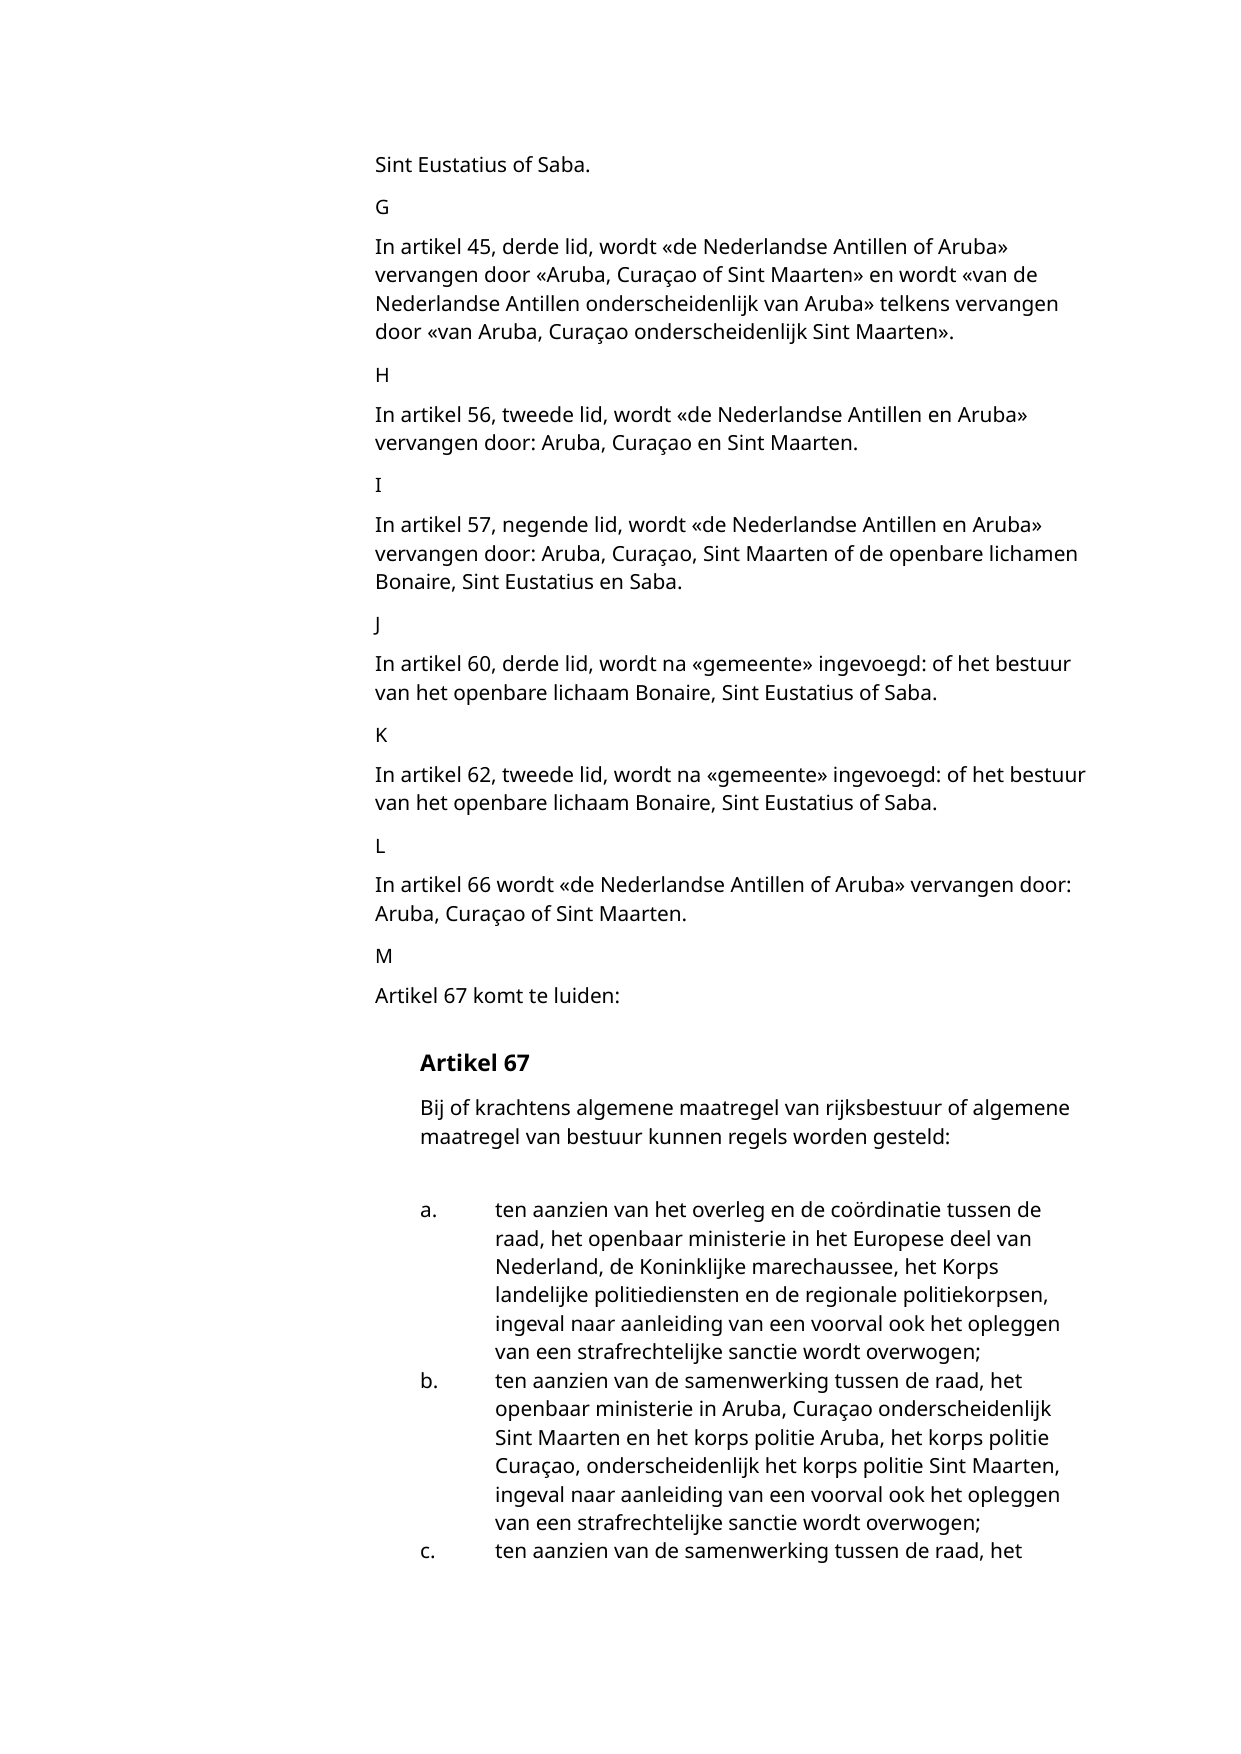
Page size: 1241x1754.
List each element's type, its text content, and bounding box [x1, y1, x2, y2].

text In artikel 57, negende lid, wordt «de Nederlandse Antillen en Aruba» vervangen door: Aruba, Curaçao, Sint Maarten of de openbare lichamen Bonaire, Sint Eustatius en Saba. [375, 510, 1090, 596]
text J [375, 611, 1090, 638]
text I [375, 472, 1090, 498]
list ten aanzien van het overleg en de coördinatie tussen de raad, het openbaar ministerie in het Europese deel van Nederland, de Koninklijke marechaussee, het Korps landelijke politiediensten en de regionale politiekorpsen, ingeval naar aanleiding van een voorval ook het opleggen van een strafrechtelijke sanctie wordt overwogen; [420, 1195, 1090, 1366]
text H [375, 361, 1090, 388]
text M [375, 942, 1090, 969]
text Bij of krachtens algemene maatregel van rijksbestuur of algemene maatregel van bestuur kunnen regels worden gesteld: [420, 1093, 1090, 1150]
text Artikel 67 komt te luiden: [375, 981, 1090, 1010]
text In artikel 60, derde lid, wordt na «gemeente» ingevoegd: of het bestuur van het openbare lichaam Bonaire, Sint Eustatius of Saba. [375, 649, 1090, 706]
text Sint Eustatius of Saba. [375, 150, 1090, 178]
list ten aanzien van de samenwerking tussen de raad, het [420, 1537, 1090, 1565]
text In artikel 62, tweede lid, wordt na «gemeente» ingevoegd: of het bestuur van het openbare lichaam Bonaire, Sint Eustatius of Saba. [375, 760, 1090, 817]
text In artikel 45, derde lid, wordt «de Nederlandse Antillen of Aruba» vervangen door «Aruba, Curaçao of Sint Maarten» en wordt «van de Nederlandse Antillen onderscheidenlijk van Aruba» telkens vervangen door «van Aruba, Curaçao onderscheidenlijk Sint Maarten». [375, 232, 1090, 346]
list ten aanzien van de samenwerking tussen de raad, het openbaar ministerie in Aruba, Curaçao onderscheidenlijk Sint Maarten en het korps politie Aruba, het korps politie Curaçao, onderscheidenlijk het korps politie Sint Maarten, ingeval naar aanleiding van een voorval ook het opleggen van een strafrechtelijke sanctie wordt overwogen; [420, 1366, 1090, 1537]
text L [375, 832, 1090, 859]
text K [375, 721, 1090, 748]
text G [375, 193, 1090, 220]
subtitle Artikel 67 [420, 1047, 1090, 1078]
text In artikel 66 wordt «de Nederlandse Antillen of Aruba» vervangen door: Aruba, Curaçao of Sint Maarten. [375, 871, 1090, 927]
text In artikel 56, tweede lid, wordt «de Nederlandse Antillen en Aruba» vervangen door: Aruba, Curaçao en Sint Maarten. [375, 400, 1090, 457]
